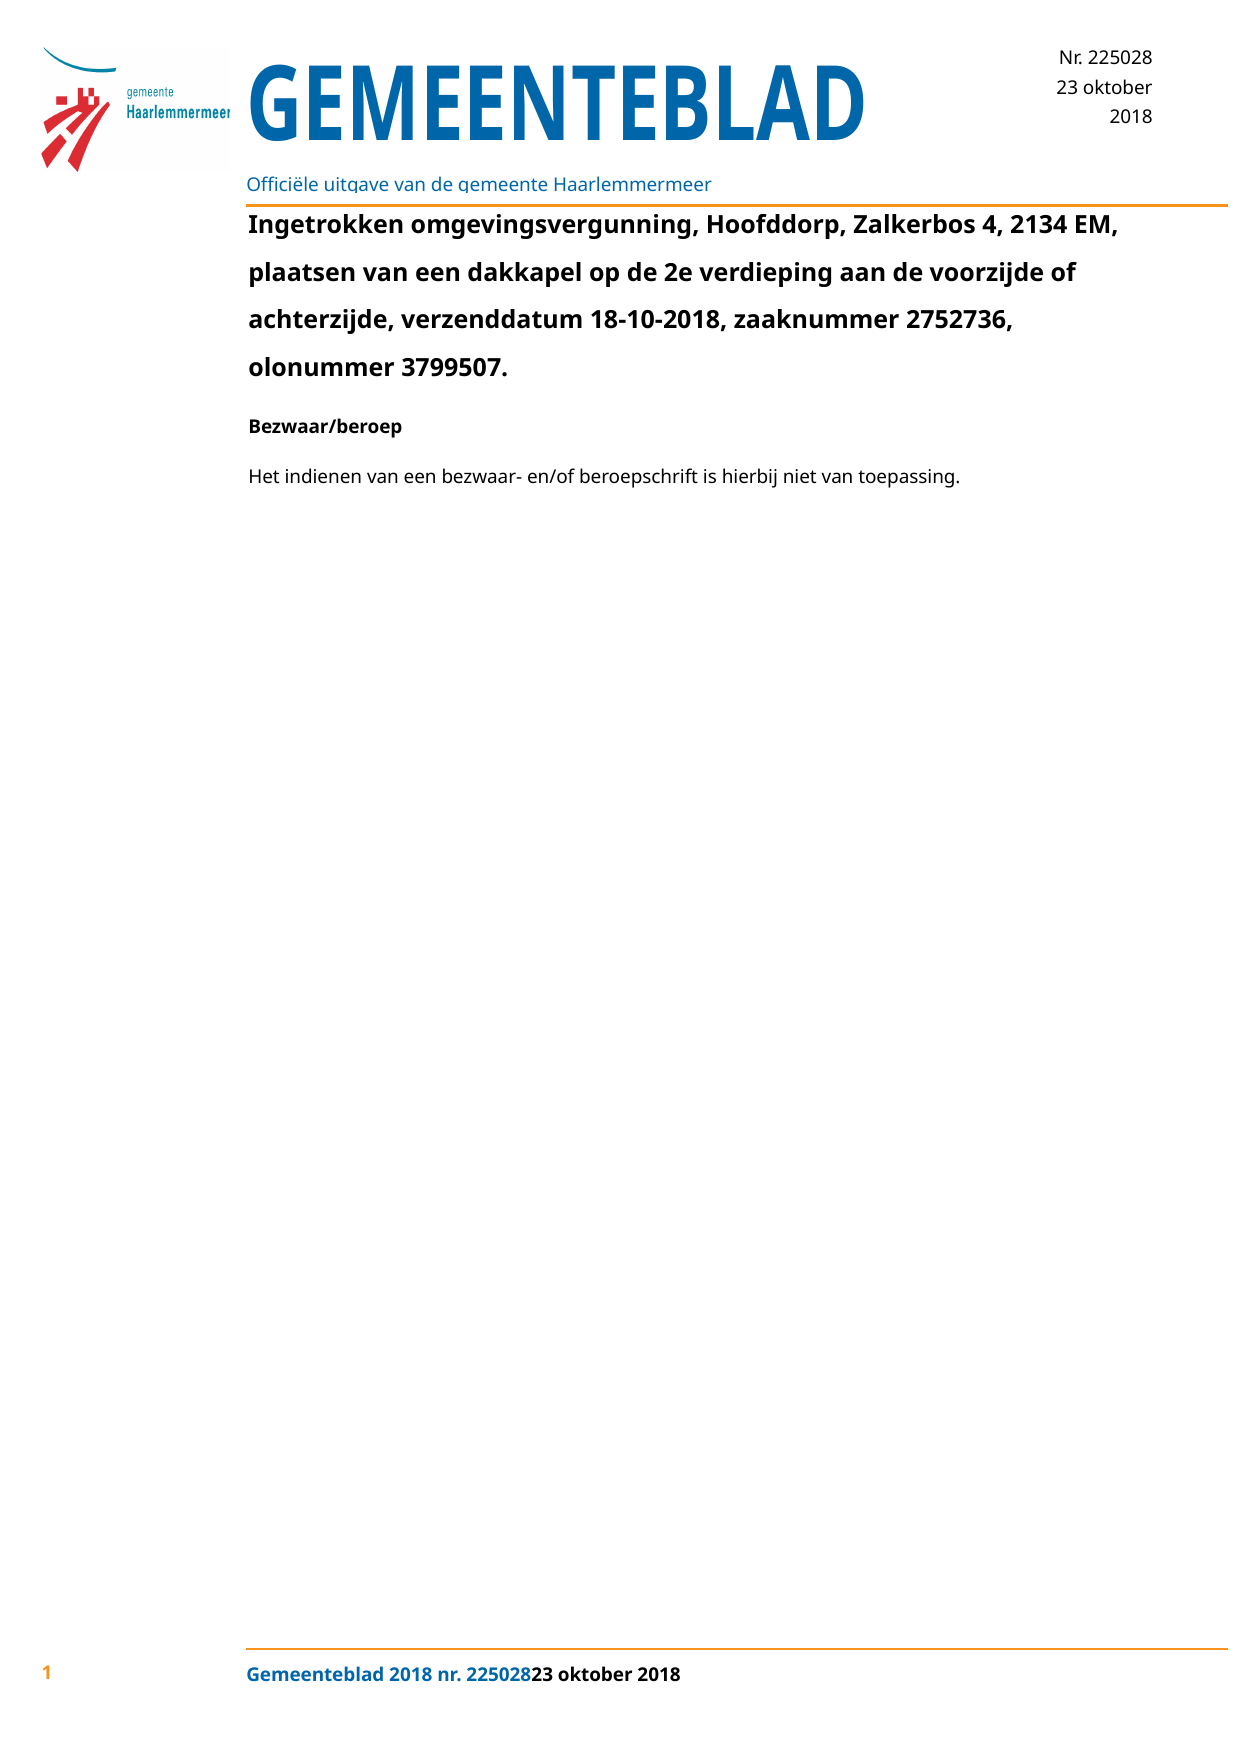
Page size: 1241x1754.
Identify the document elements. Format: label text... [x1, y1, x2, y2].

text Bezwaar/beroep [248, 413, 1152, 439]
text Ingetrokken omgevingsvergunning, Hoofddorp, Zalkerbos 4, 2134 EM, plaatsen van een dakkapel op de 2e verdieping aan de voorzijde of achterzijde, verzenddatum 18-10-2018, zaaknummer 2752736, olonummer 3799507. [248, 207, 1152, 384]
text Het indienen van een bezwaar- en/of beroepschrift is hierbij niet van toepassing. [248, 463, 1152, 489]
picture [41, 47, 231, 172]
